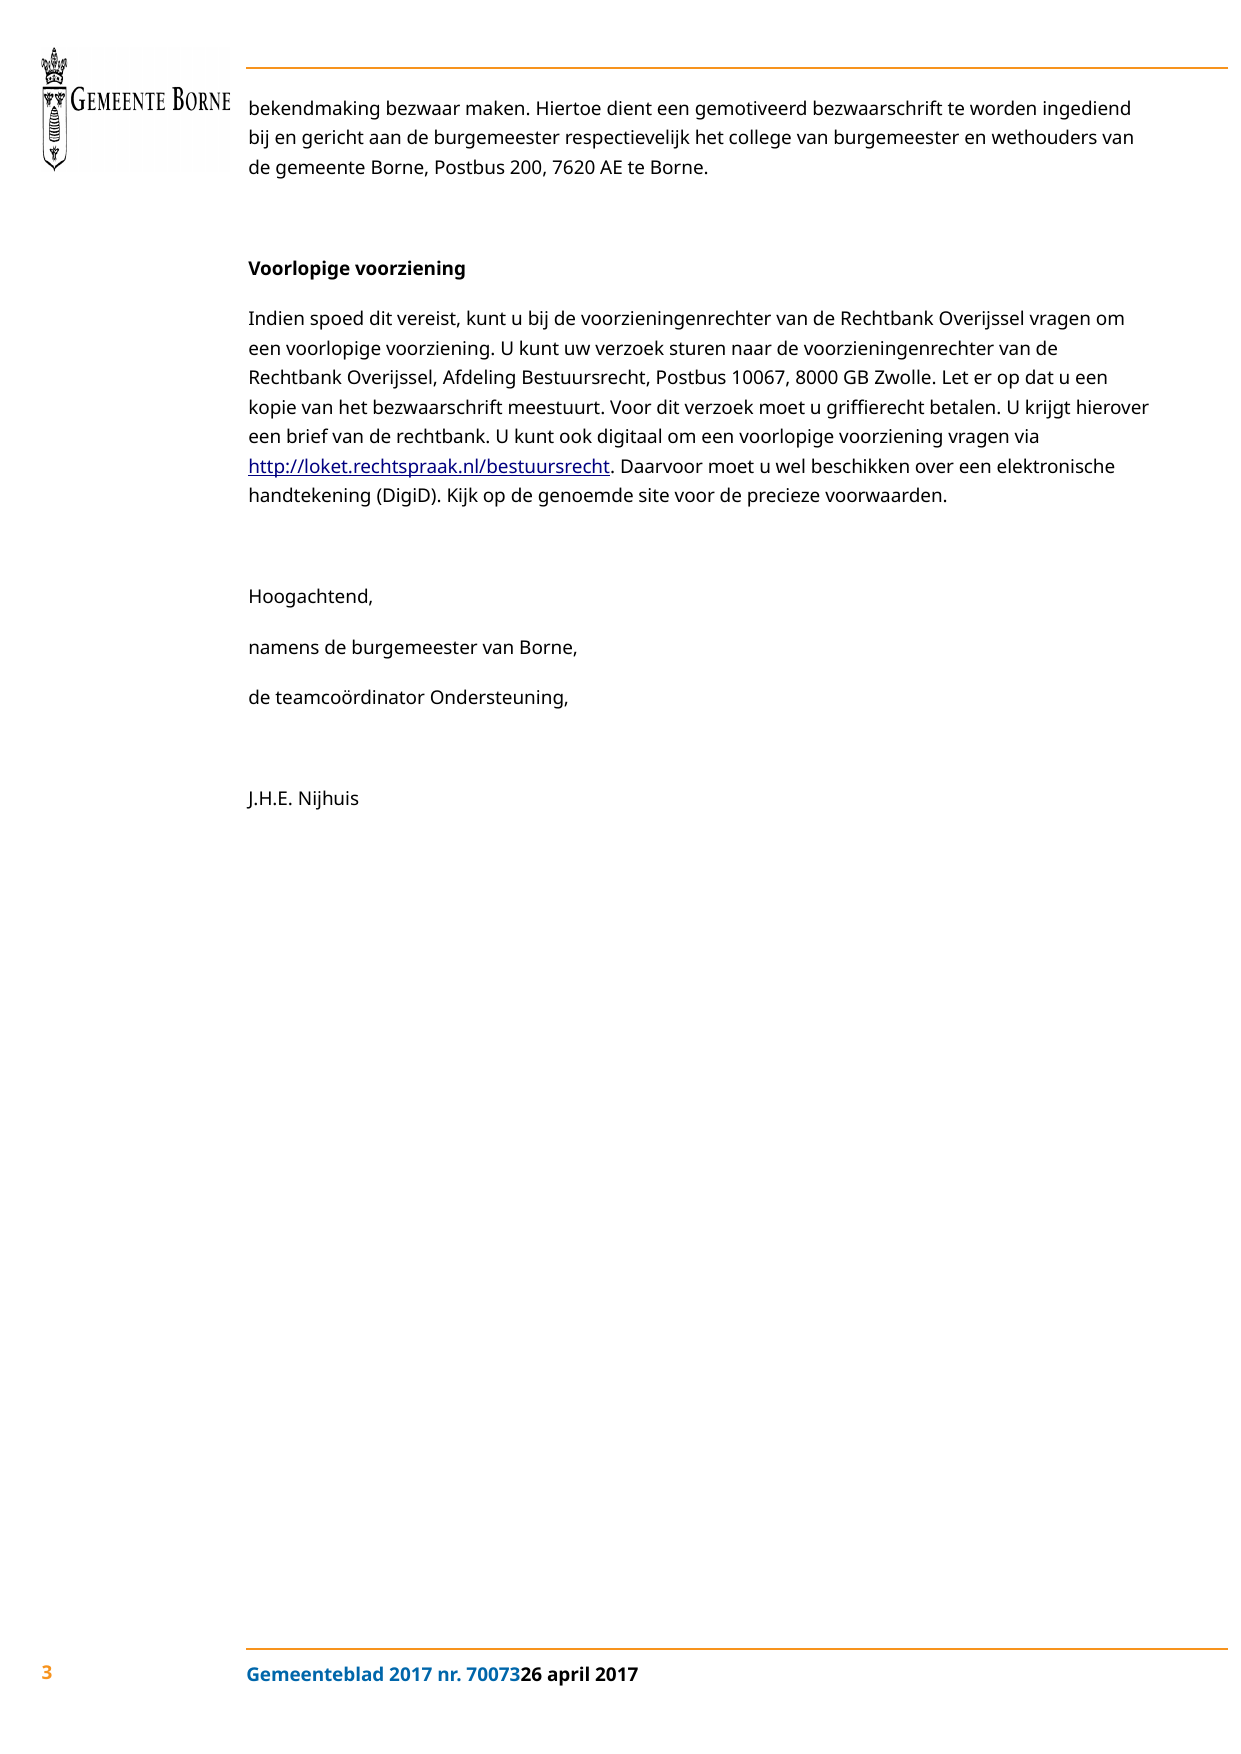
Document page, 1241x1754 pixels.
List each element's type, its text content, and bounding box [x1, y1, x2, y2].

text de teamcoördinator Ondersteuning, [248, 684, 1152, 710]
picture [41, 47, 231, 172]
text Hoogachtend, [248, 583, 1152, 609]
text Voorlopige voorziening [248, 255, 1152, 281]
text Indien spoed dit vereist, kunt u bij de voorzieningenrechter van de Rechtbank Overijssel vragen om een voorlopige voorziening. U kunt uw verzoek sturen naar de voorzieningenrechter van de Rechtbank Overijssel, Afdeling Bestuursrecht, Postbus 10067, 8000 GB Zwolle. Let er op dat u een kopie van het bezwaarschrift meestuurt. Voor dit verzoek moet u griffierecht betalen. U krijgt hierover een brief van de rechtbank. U kunt ook digitaal om een voorlopige voorziening vragen via http://loket.rechtspraak.nl/bestuursrecht. Daarvoor moet u wel beschikken over een elektronische handtekening (DigiD). Kijk op de genoemde site voor de precieze voorwaarden. [248, 305, 1152, 508]
text bekendmaking bezwaar maken. Hiertoe dient een gemotiveerd bezwaarschrift te worden ingediend bij en gericht aan de burgemeester respectievelijk het college van burgemeester en wethouders van de gemeente Borne, Postbus 200, 7620 AE te Borne. [248, 95, 1152, 180]
text namens de burgemeester van Borne, [248, 634, 1152, 660]
text J.H.E. Nijhuis [248, 785, 1152, 811]
